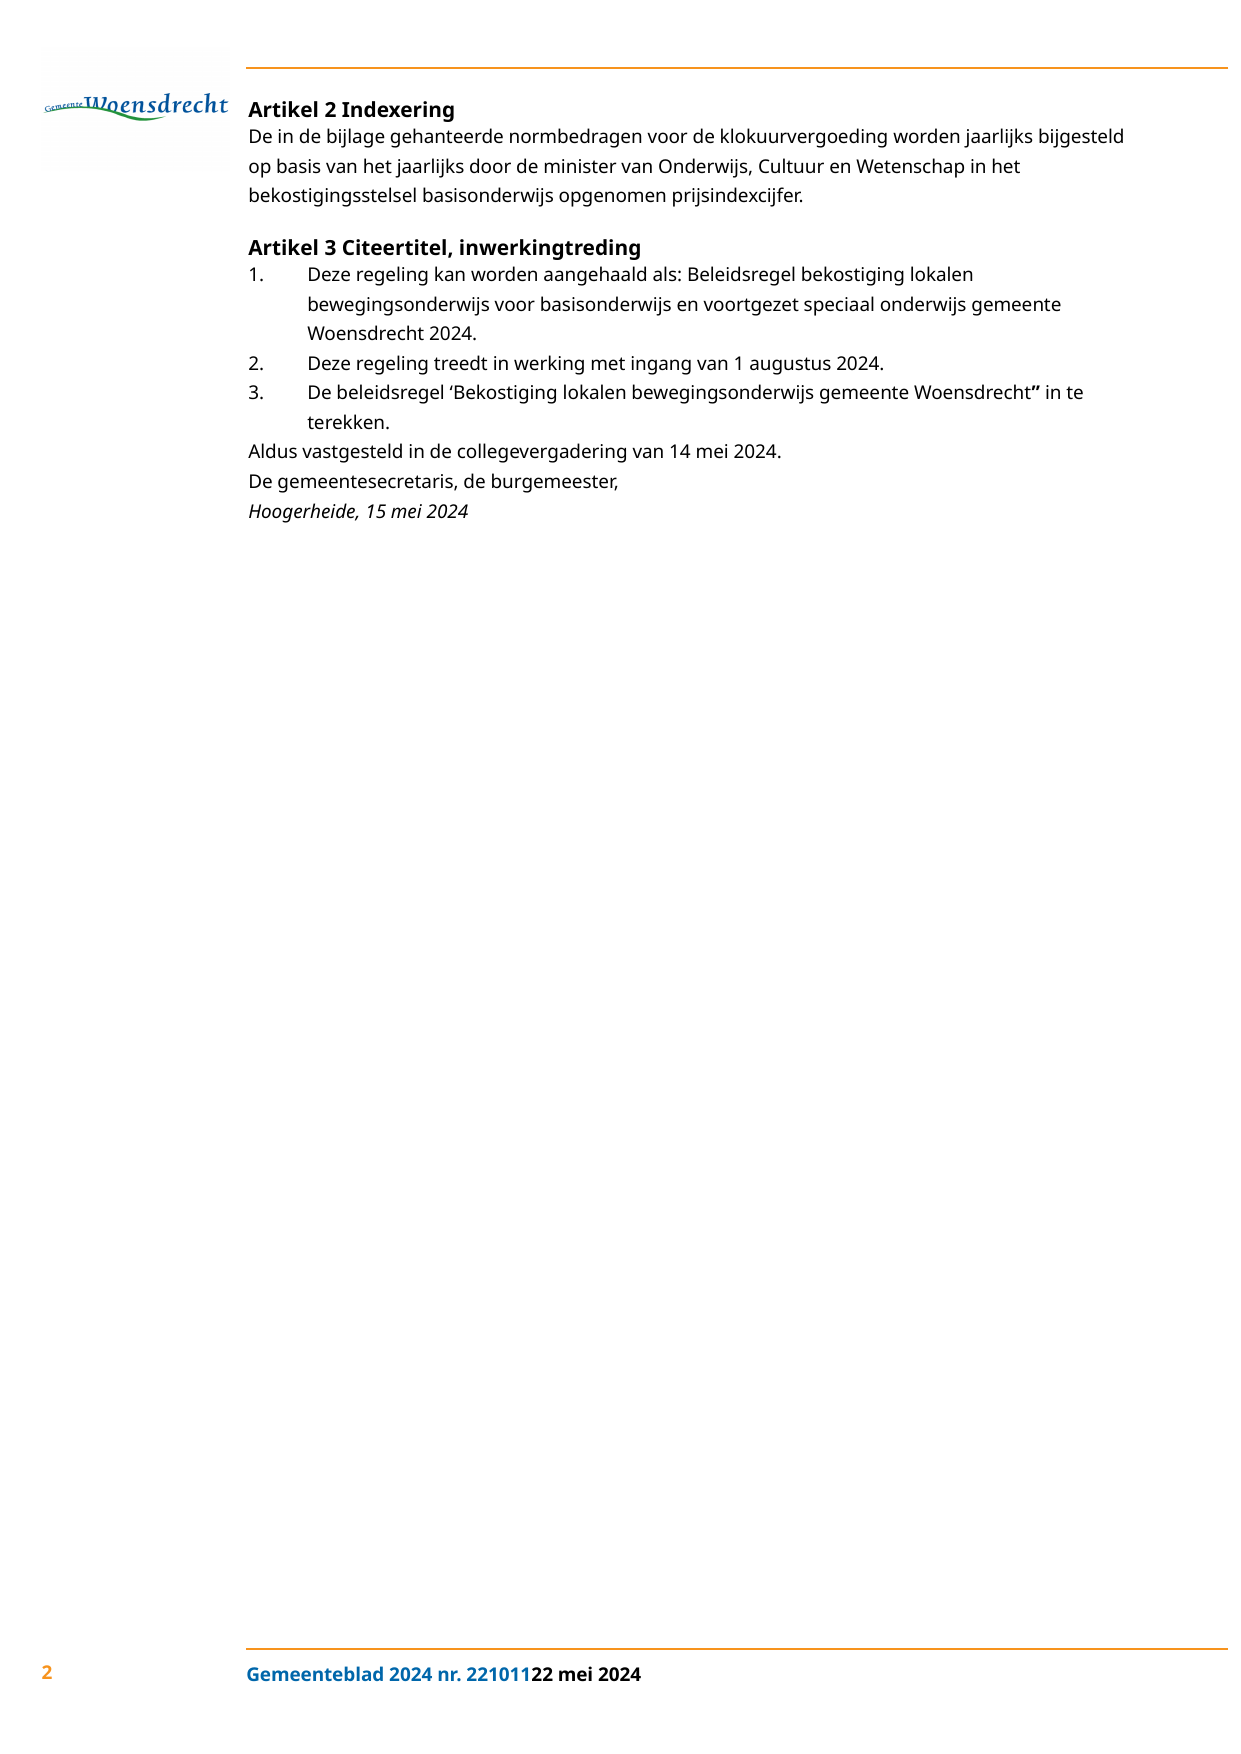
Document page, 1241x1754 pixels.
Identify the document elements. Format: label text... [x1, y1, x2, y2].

list Deze regeling kan worden aangehaald als: Beleidsregel bekostiging lokalen bewegingsonderwijs voor basisonderwijs en voortgezet speciaal onderwijs gemeente Woensdrecht 2024. [248, 261, 1152, 346]
picture [41, 47, 231, 172]
list De beleidsregel ‘Bekostiging lokalen bewegingsonderwijs gemeente Woensdrecht” in te terekken. [248, 379, 1152, 435]
text Hoogerheide, 15 mei 2024 [248, 498, 1152, 524]
text Artikel 2 Indexering [248, 95, 1152, 123]
text De in de bijlage gehanteerde normbedragen voor de klokuurvergoeding worden jaarlijks bijgesteld op basis van het jaarlijks door de minister van Onderwijs, Cultuur en Wetenschap in het bekostigingsstelsel basisonderwijs opgenomen prijsindexcijfer. [248, 123, 1152, 208]
list Deze regeling treedt in werking met ingang van 1 augustus 2024. [248, 350, 1152, 376]
text Aldus vastgesteld in de collegevergadering van 14 mei 2024. [248, 439, 1152, 464]
text Artikel 3 Citeertitel, inwerkingtreding [248, 233, 1152, 261]
text De gemeentesecretaris, de burgemeester, [248, 468, 1152, 494]
